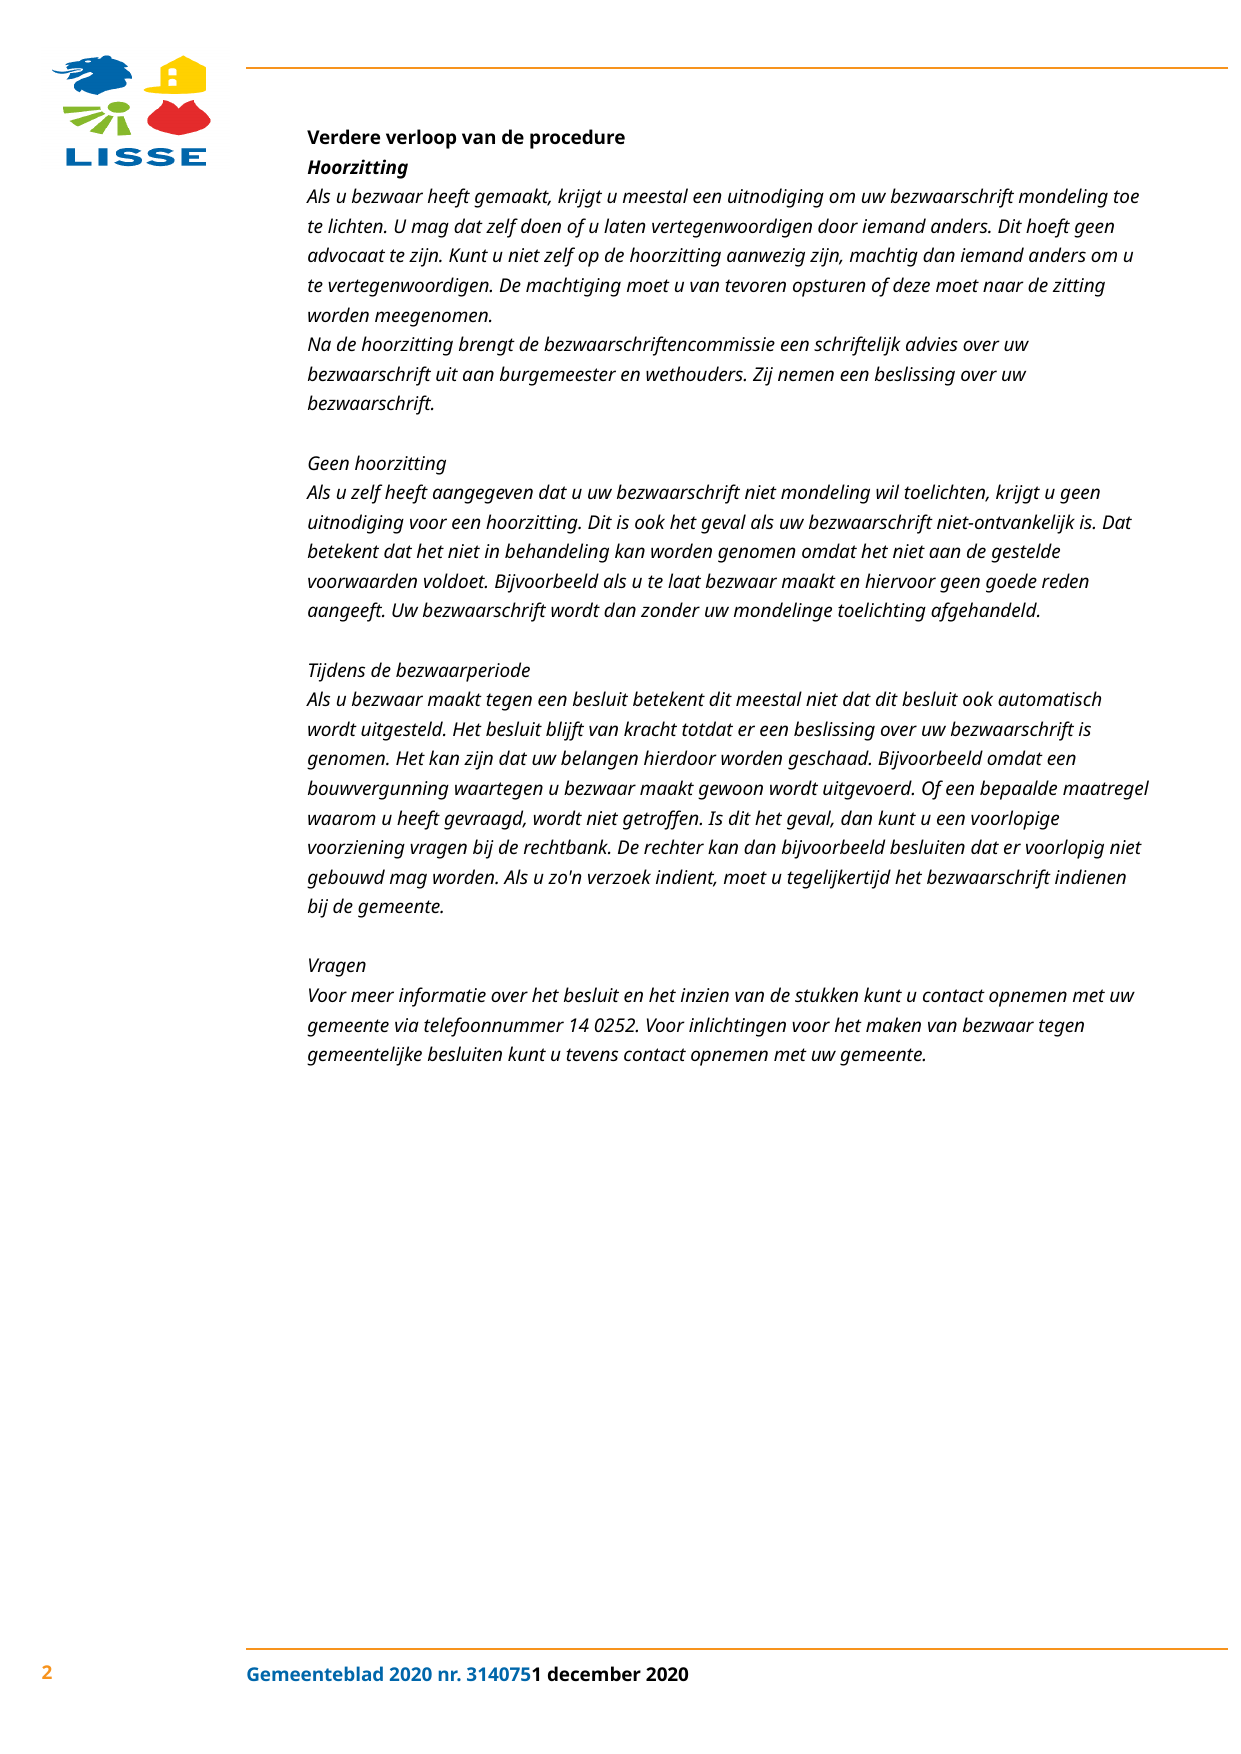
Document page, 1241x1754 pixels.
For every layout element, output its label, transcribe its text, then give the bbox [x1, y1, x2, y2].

list Als u bezwaar maakt tegen een besluit betekent dit meestal niet dat dit besluit ook automatisch wordt uitgesteld. Het besluit blijft van kracht totdat er een beslissing over uw bezwaarschrift is genomen. Het kan zijn dat uw belangen hierdoor worden geschaad. Bijvoorbeeld omdat een bouwvergunning waartegen u bezwaar maakt gewoon wordt uitgevoerd. Of een bepaalde maatregel waarom u heeft gevraagd, wordt niet getroffen. Is dit het geval, dan kunt u een voorlopige voorziening vragen bij de rechtbank. De rechter kan dan bijvoorbeeld besluiten dat er voorlopig niet gebouwd mag worden. Als u zo'n verzoek indient, moet u tegelijkertijd het bezwaarschrift indienen bij de gemeente. [248, 686, 1152, 919]
list Voor meer informatie over het besluit en het inzien van de stukken kunt u contact opnemen met uw gemeente via telefoonnummer 14 0252. Voor inlichtingen voor het maken van bezwaar tegen gemeentelijke besluiten kunt u tevens contact opnemen met uw gemeente. [248, 982, 1152, 1067]
picture [41, 47, 231, 172]
list Als u zelf heeft aangegeven dat u uw bezwaarschrift niet mondeling wil toelichten, krijgt u geen uitnodiging voor een hoorzitting. Dit is ook het geval als uw bezwaarschrift niet-ontvankelijk is. Dat betekent dat het niet in behandeling kan worden genomen omdat het niet aan de gestelde voorwaarden voldoet. Bijvoorbeeld als u te laat bezwaar maakt en hiervoor geen goede reden aangeeft. Uw bezwaarschrift wordt dan zonder uw mondelinge toelichting afgehandeld. [248, 479, 1152, 623]
list Als u bezwaar heeft gemaakt, krijgt u meestal een uitnodiging om uw bezwaarschrift mondeling toe te lichten. U mag dat zelf doen of u laten vertegenwoordigen door iemand anders. Dit hoeft geen advocaat te zijn. Kunt u niet zelf op de hoorzitting aanwezig zijn, machtig dan iemand anders om u te vertegenwoordigen. De machtiging moet u van tevoren opsturen of deze moet naar de zitting worden meegenomen. [248, 183, 1152, 328]
list Vragen [248, 953, 1152, 978]
list Hoorzitting [248, 154, 1152, 180]
list Na de hoorzitting brengt de bezwaarschriftencommissie een schriftelijk advies over uw bezwaarschrift uit aan burgemeester en wethouders. Zij nemen een beslissing over uw bezwaarschrift. [248, 331, 1152, 416]
list Tijdens de bezwaarperiode [248, 657, 1152, 683]
list Verdere verloop van de procedure [248, 124, 1152, 150]
list Geen hoorzitting [248, 450, 1152, 476]
